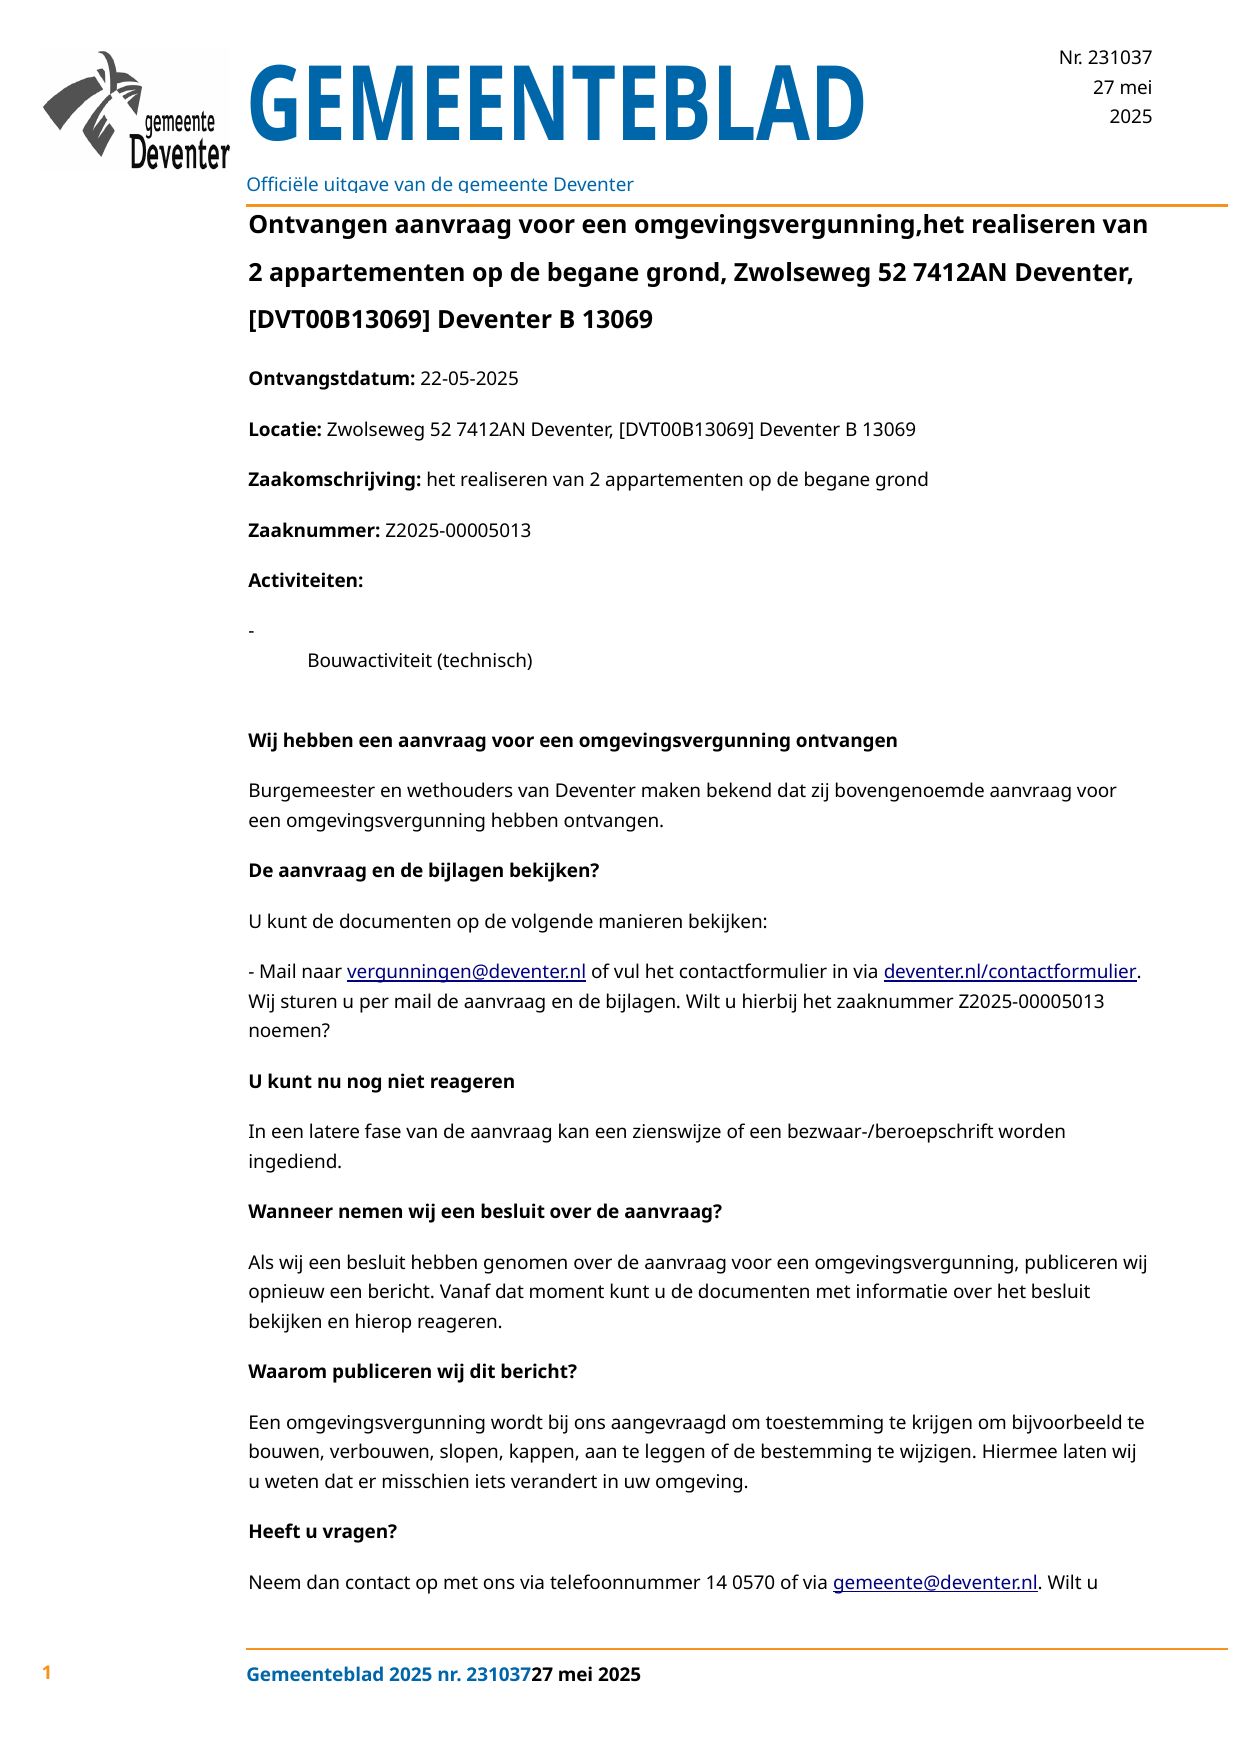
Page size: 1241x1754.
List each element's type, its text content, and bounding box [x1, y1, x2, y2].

text Als wij een besluit hebben genomen over de aanvraag voor een omgevingsvergunning, publiceren wij opnieuw een bericht. Vanaf dat moment kunt u de documenten met informatie over het besluit bekijken en hierop reageren. [248, 1249, 1152, 1334]
text Activiteiten: [248, 567, 1152, 593]
text In een latere fase van de aanvraag kan een zienswijze of een bezwaar-/beroepschrift worden ingediend. [248, 1118, 1152, 1174]
text Heeft u vragen? [248, 1518, 1152, 1544]
text Zaakomschrijving: het realiseren van 2 appartementen op de begane grond [248, 466, 1152, 492]
text Ontvangstdatum: 22-05-2025 [248, 366, 1152, 391]
text Waarom publiceren wij dit bericht? [248, 1358, 1152, 1384]
text U kunt nu nog niet reageren [248, 1068, 1152, 1094]
text U kunt de documenten op de volgende manieren bekijken: [248, 908, 1152, 934]
text Burgemeester en wethouders van Deventer maken bekend dat zij bovengenoemde aanvraag voor een omgevingsvergunning hebben ontvangen. [248, 778, 1152, 833]
text Wij hebben een aanvraag voor een omgevingsvergunning ontvangen [248, 727, 1152, 753]
text Wanneer nemen wij een besluit over de aanvraag? [248, 1198, 1152, 1224]
text Neem dan contact op met ons via telefoonnummer 14 0570 of via gemeente@deventer.nl. Wilt u [248, 1569, 1152, 1594]
text Locatie: Zwolseweg 52 7412AN Deventer, [DVT00B13069] Deventer B 13069 [248, 416, 1152, 442]
text Een omgevingsvergunning wordt bij ons aangevraagd om toestemming te krijgen om bijvoorbeeld te bouwen, verbouwen, slopen, kappen, aan te leggen of de bestemming te wijzigen. Hiermee laten wij u weten dat er misschien iets verandert in uw omgeving. [248, 1409, 1152, 1494]
text Ontvangen aanvraag voor een omgevingsvergunning,het realiseren van 2 appartementen op de begane grond, Zwolseweg 52 7412AN Deventer, [DVT00B13069] Deventer B 13069 [248, 207, 1152, 336]
list Bouwactiviteit (technisch) [248, 647, 1152, 673]
picture [41, 47, 231, 172]
text - Mail naar vergunningen@deventer.nl of vul het contactformulier in via deventer.nl/contactformulier. Wij sturen u per mail de aanvraag en de bijlagen. Wilt u hierbij het zaaknummer Z2025-00005013 noemen? [248, 958, 1152, 1043]
text Zaaknummer: Z2025-00005013 [248, 517, 1152, 542]
text De aanvraag en de bijlagen bekijken? [248, 858, 1152, 883]
